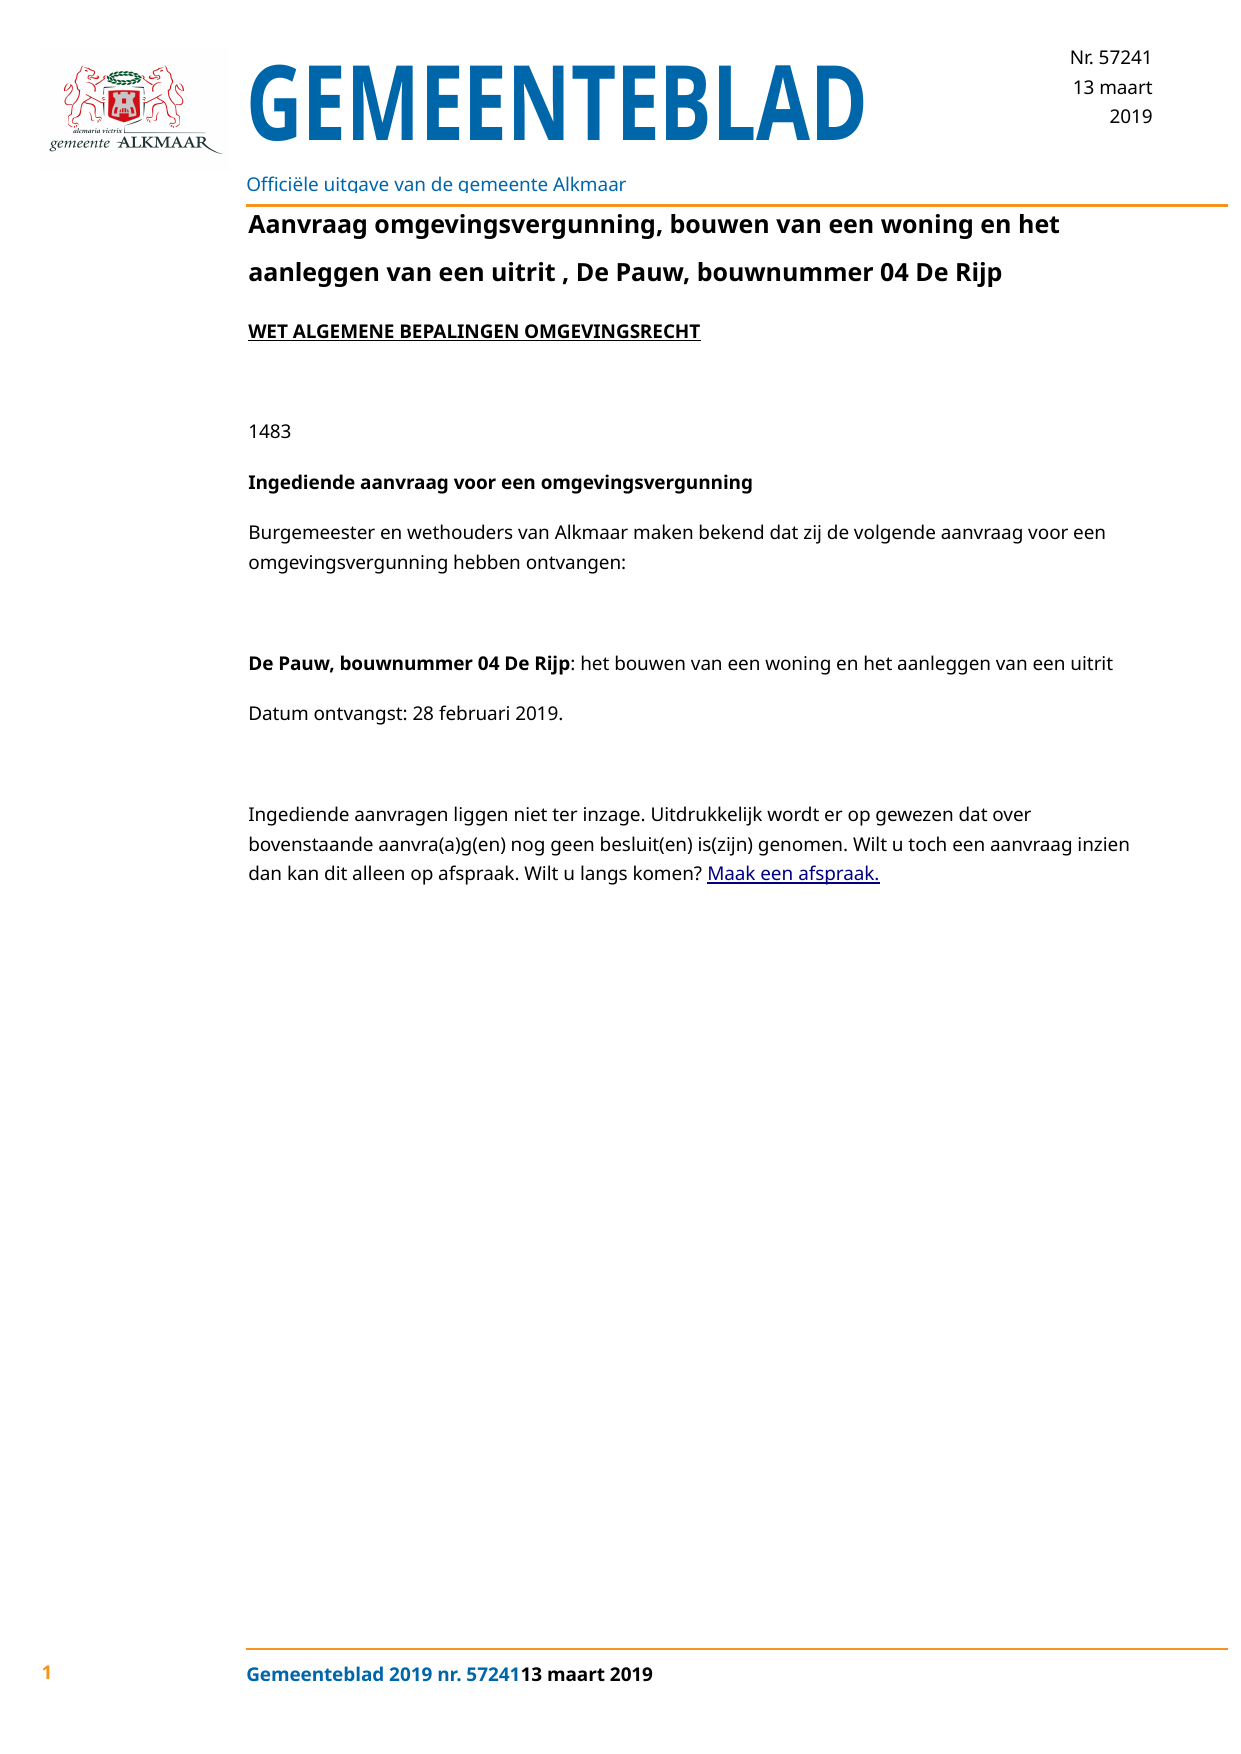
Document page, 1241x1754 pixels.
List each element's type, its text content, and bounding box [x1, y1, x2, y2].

text Ingediende aanvraag voor een omgevingsvergunning [248, 469, 1152, 495]
text WET ALGEMENE BEPALINGEN OMGEVINGSRECHT [248, 318, 1152, 344]
text Burgemeester en wethouders van Alkmaar maken bekend dat zij de volgende aanvraag voor een omgevingsvergunning hebben ontvangen: [248, 519, 1152, 575]
picture [41, 47, 231, 172]
text De Pauw, bouwnummer 04 De Rijp: het bouwen van een woning en het aanleggen van een uitrit [248, 650, 1152, 676]
text 1483 [248, 419, 1152, 444]
text Ingediende aanvragen liggen niet ter inzage. Uitdrukkelijk wordt er op gewezen dat over bovenstaande aanvra(a)g(en) nog geen besluit(en) is(zijn) genomen. Wilt u toch een aanvraag inzien dan kan dit alleen op afspraak. Wilt u langs komen? Maak een afspraak. [248, 801, 1152, 886]
text Datum ontvangst: 28 februari 2019. [248, 700, 1152, 726]
text Aanvraag omgevingsvergunning, bouwen van een woning en het aanleggen van een uitrit , De Pauw, bouwnummer 04 De Rijp [248, 207, 1152, 288]
